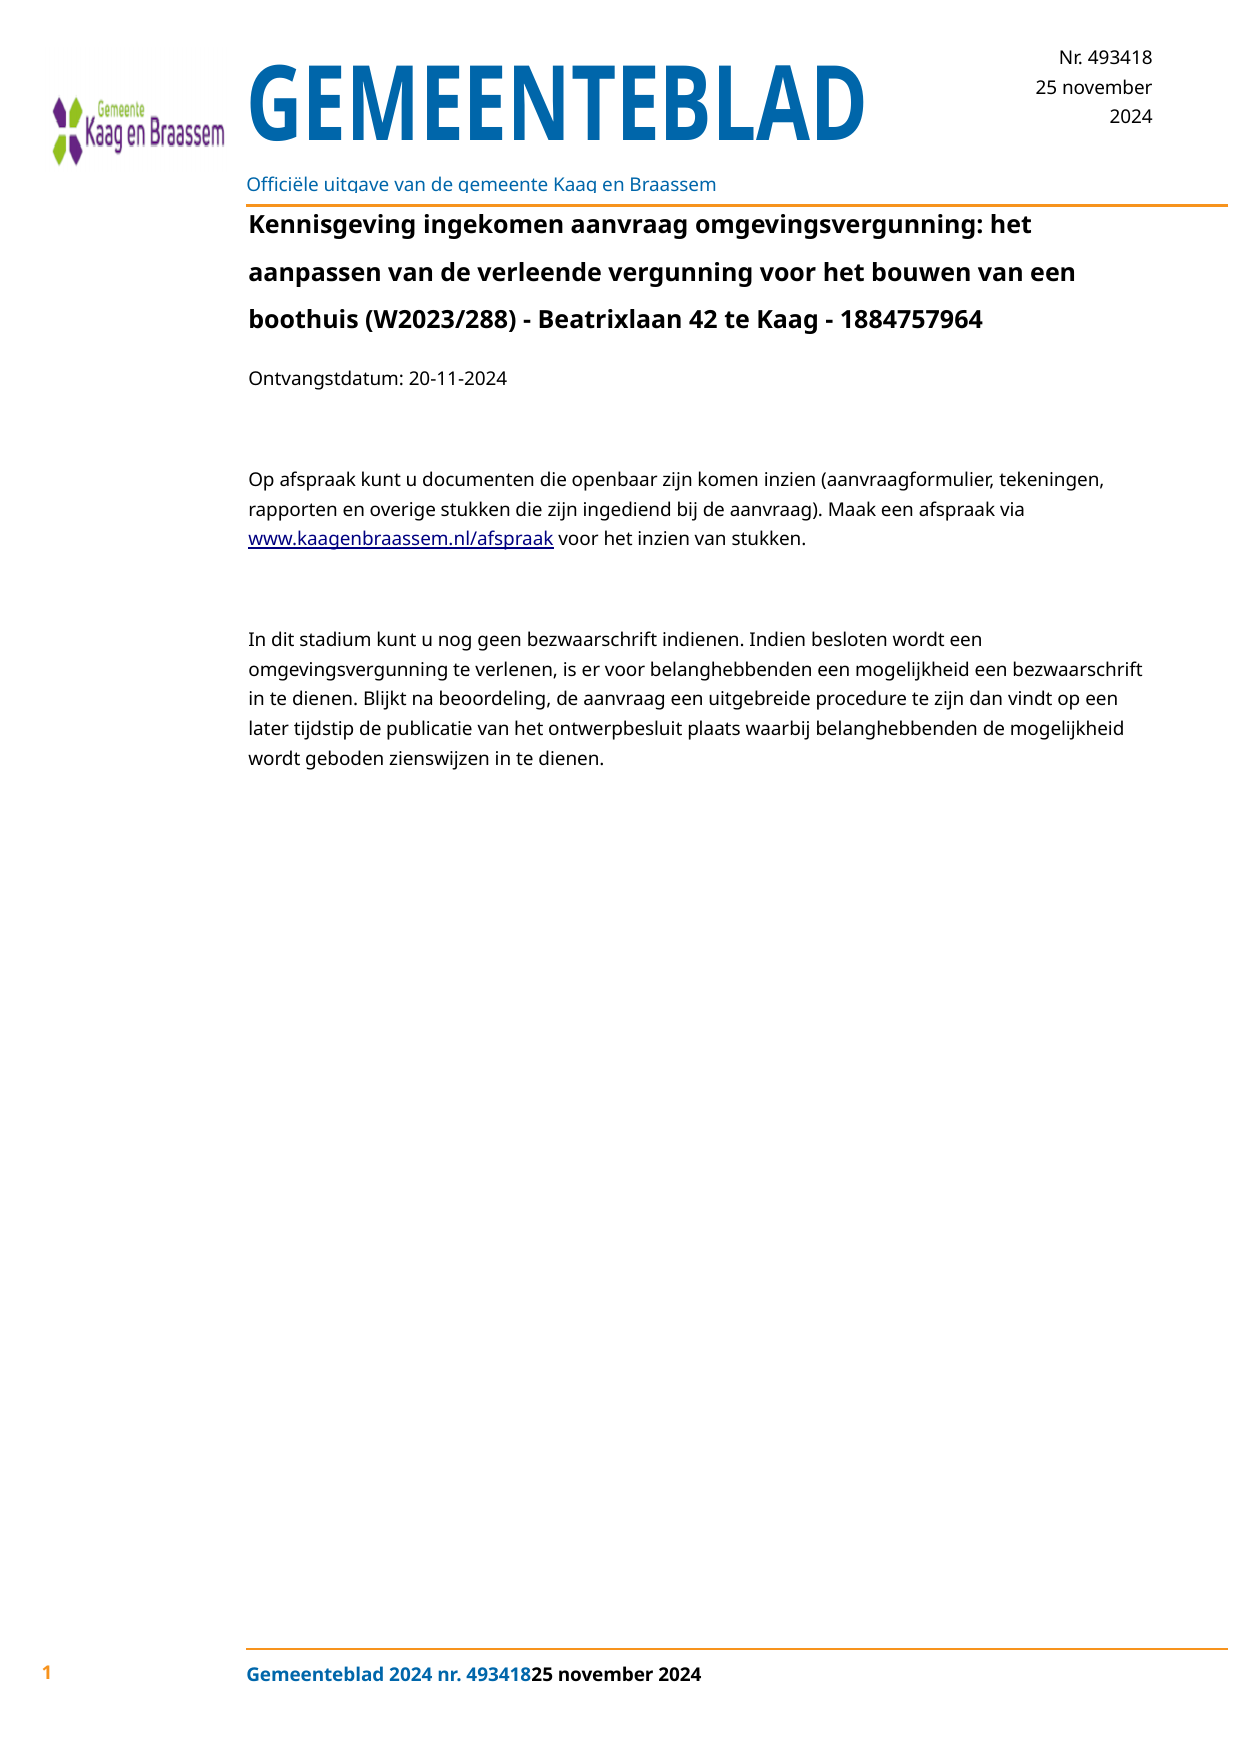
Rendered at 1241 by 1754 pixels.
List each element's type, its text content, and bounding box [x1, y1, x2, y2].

text Kennisgeving ingekomen aanvraag omgevingsvergunning: het aanpassen van de verleende vergunning voor het bouwen van een boothuis (W2023/288) - Beatrixlaan 42 te Kaag - 1884757964 [248, 207, 1152, 336]
text Ontvangstdatum: 20-11-2024 [248, 366, 1152, 391]
text In dit stadium kunt u nog geen bezwaarschrift indienen. Indien besloten wordt een omgevingsvergunning te verlenen, is er voor belanghebbenden een mogelijkheid een bezwaarschrift in te dienen. Blijkt na beoordeling, de aanvraag een uitgebreide procedure te zijn dan vindt op een later tijdstip de publicatie van het ontwerpbesluit plaats waarbij belanghebbenden de mogelijkheid wordt geboden zienswijzen in te dienen. [248, 626, 1152, 770]
picture [41, 47, 231, 172]
text Op afspraak kunt u documenten die openbaar zijn komen inzien (aanvraagformulier, tekeningen, rapporten en overige stukken die zijn ingediend bij de aanvraag). Maak een afspraak via www.kaagenbraassem.nl/afspraak voor het inzien van stukken. [248, 466, 1152, 551]
